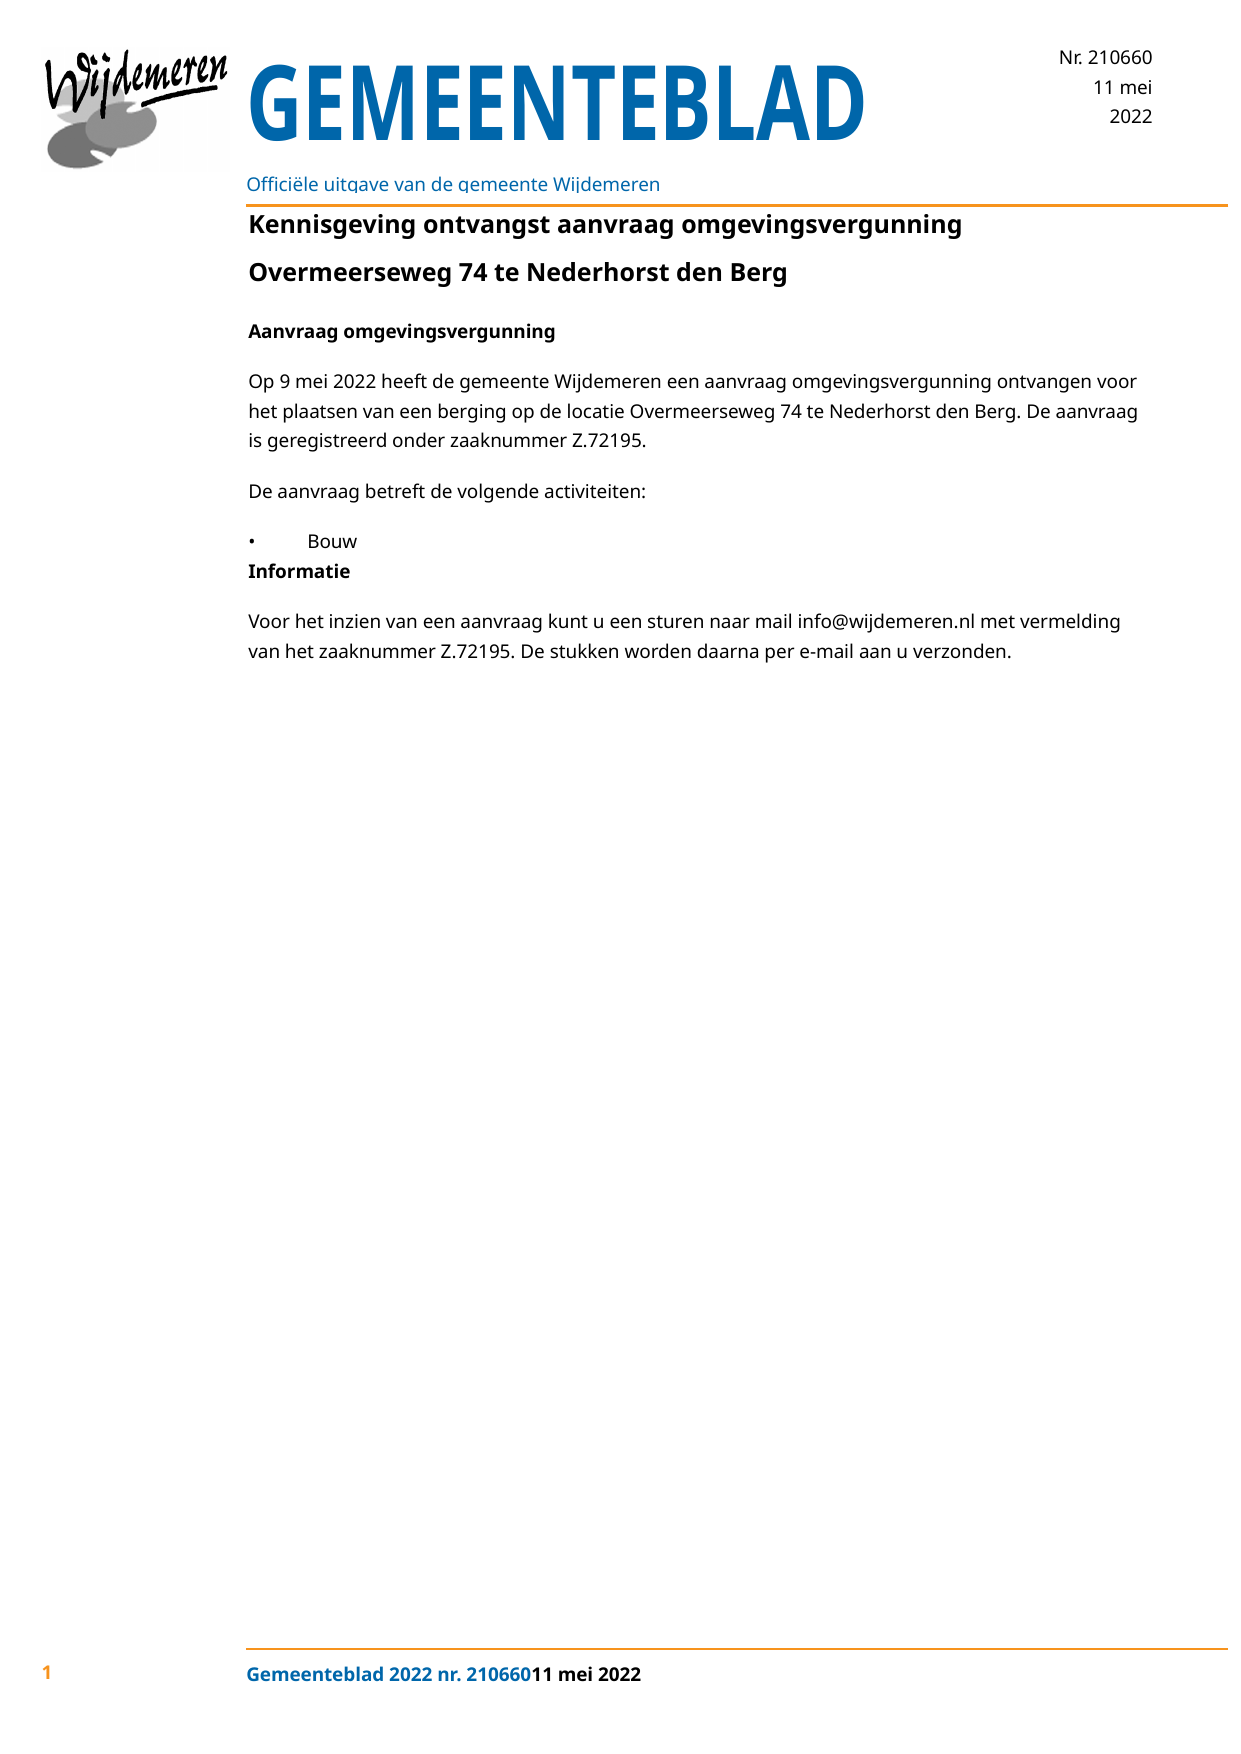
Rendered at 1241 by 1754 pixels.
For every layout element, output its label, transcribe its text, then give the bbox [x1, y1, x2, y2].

text Voor het inzien van een aanvraag kunt u een sturen naar mail info@wijdemeren.nl met vermelding van het zaaknummer Z.72195. De stukken worden daarna per e-mail aan u verzonden. [248, 608, 1152, 664]
text Op 9 mei 2022 heeft de gemeente Wijdemeren een aanvraag omgevingsvergunning ontvangen voor het plaatsen van een berging op de locatie Overmeerseweg 74 te Nederhorst den Berg. De aanvraag is geregistreerd onder zaaknummer Z.72195. [248, 368, 1152, 453]
text Informatie [248, 558, 1152, 584]
list Bouw [248, 528, 1152, 554]
picture [41, 47, 231, 172]
text Kennisgeving ontvangst aanvraag omgevingsvergunning Overmeerseweg 74 te Nederhorst den Berg [248, 207, 1152, 288]
text Aanvraag omgevingsvergunning [248, 318, 1152, 344]
text De aanvraag betreft de volgende activiteiten: [248, 478, 1152, 504]
